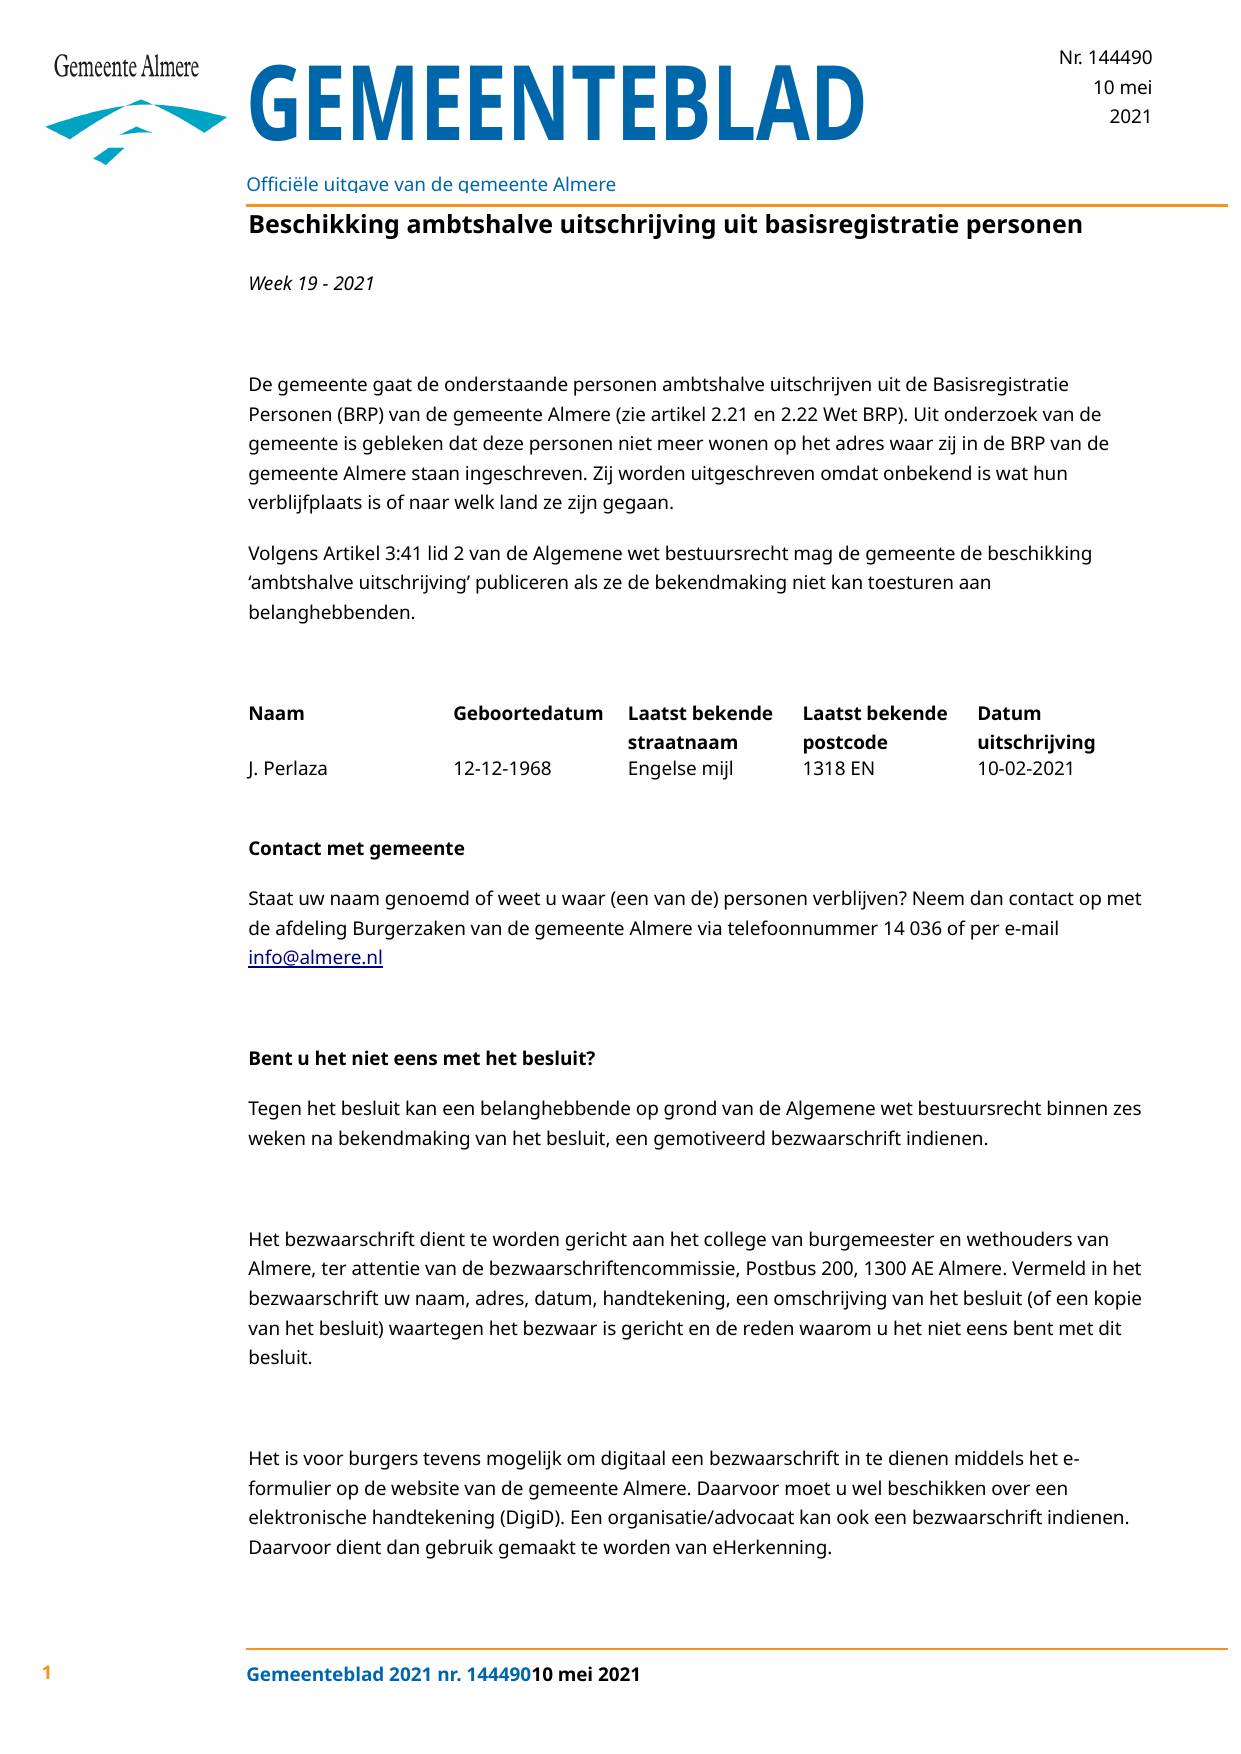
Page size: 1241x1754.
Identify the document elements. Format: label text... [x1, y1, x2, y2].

text Staat uw naam genoemd of weet u waar (een van de) personen verblijven? Neem dan contact op met de afdeling Burgerzaken van de gemeente Almere via telefoonnummer 14 036 of per e-mail info@almere.nl [248, 885, 1152, 970]
text Beschikking ambtshalve uitschrijving uit basisregistratie personen [248, 207, 1152, 241]
table_header Naam [248, 700, 453, 755]
table_cell Engelse mijl [628, 755, 802, 781]
table_cell 1318 EN [802, 755, 977, 781]
text Het is voor burgers tevens mogelijk om digitaal een bezwaarschrift in te dienen middels het e-formulier op de website van de gemeente Almere. Daarvoor moet u wel beschikken over een elektronische handtekening (DigiD). Een organisatie/advocaat kan ook een bezwaarschrift indienen. Daarvoor dient dan gebruik gemaakt te worden van eHerkenning. [248, 1445, 1152, 1559]
table_cell 10-02-2021 [977, 755, 1152, 781]
text Contact met gemeente [248, 835, 1152, 860]
picture [41, 47, 231, 172]
text De gemeente gaat de onderstaande personen ambtshalve uitschrijven uit de Basisregistratie Personen (BRP) van de gemeente Almere (zie artikel 2.21 en 2.22 Wet BRP). Uit onderzoek van de gemeente is gebleken dat deze personen niet meer wonen op het adres waar zij in de BRP van de gemeente Almere staan ingeschreven. Zij worden uitgeschreven omdat onbekend is wat hun verblijfplaats is of naar welk land ze zijn gegaan. [248, 371, 1152, 515]
text Week 19 - 2021 [248, 270, 1152, 296]
table_header Laatst bekende postcode [802, 700, 977, 755]
table_cell 12-12-1968 [453, 755, 628, 781]
table_header Geboortedatum [453, 700, 628, 755]
text Bent u het niet eens met het besluit? [248, 1045, 1152, 1071]
table_header Laatst bekende straatnaam [628, 700, 802, 755]
table_header Datum uitschrijving [977, 700, 1152, 755]
text Het bezwaarschrift dient te worden gericht aan het college van burgemeester en wethouders van Almere, ter attentie van de bezwaarschriftencommissie, Postbus 200, 1300 AE Almere. Vermeld in het bezwaarschrift uw naam, adres, datum, handtekening, een omschrijving van het besluit (of een kopie van het besluit) waartegen het bezwaar is gericht en de reden waarom u het niet eens bent met dit besluit. [248, 1226, 1152, 1370]
text Tegen het besluit kan een belanghebbende op grond van de Algemene wet bestuursrecht binnen zes weken na bekendmaking van het besluit, een gemotiveerd bezwaarschrift indienen. [248, 1096, 1152, 1151]
table_cell J. Perlaza [248, 755, 453, 781]
text Volgens Artikel 3:41 lid 2 van de Algemene wet bestuursrecht mag de gemeente de beschikking ‘ambtshalve uitschrijving’ publiceren als ze de bekendmaking niet kan toesturen aan belanghebbenden. [248, 540, 1152, 625]
